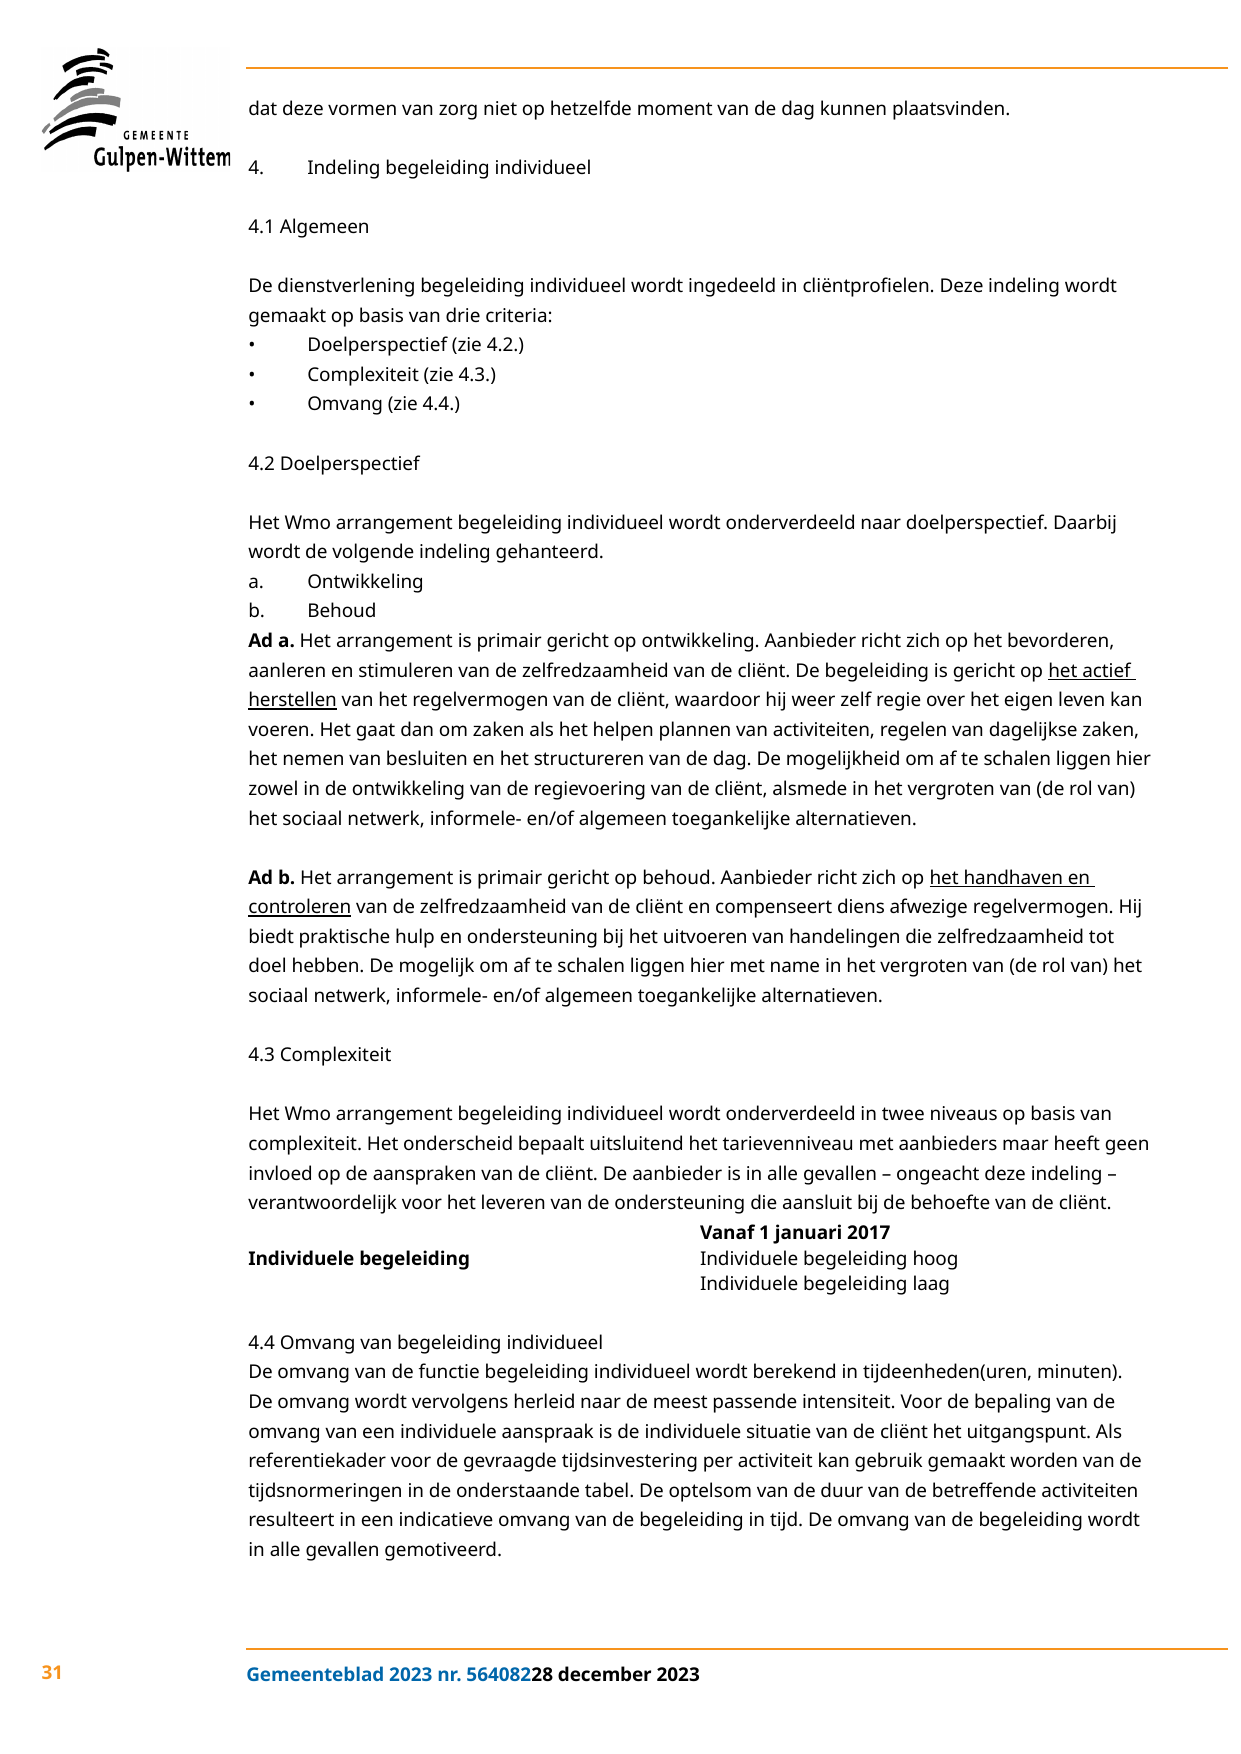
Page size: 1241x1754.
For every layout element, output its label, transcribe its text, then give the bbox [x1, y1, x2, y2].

text Ad a. Het arrangement is primair gericht op ontwikkeling. Aanbieder richt zich op het bevorderen, aanleren en stimuleren van de zelfredzaamheid van de cliënt. De begeleiding is gericht op het actief herstellen van het regelvermogen van de cliënt, waardoor hij weer zelf regie over het eigen leven kan voeren. Het gaat dan om zaken als het helpen plannen van activiteiten, regelen van dagelijkse zaken, het nemen van besluiten en het structureren van de dag. De mogelijkheid om af te schalen liggen hier zowel in de ontwikkeling van de regievoering van de cliënt, alsmede in het vergroten van (de rol van) het sociaal netwerk, informele- en/of algemeen toegankelijke alternatieven. [248, 627, 1152, 831]
text De omvang van de functie begeleiding individueel wordt berekend in tijdeenheden(uren, minuten). De omvang wordt vervolgens herleid naar de meest passende intensiteit. Voor de bepaling van de omvang van een individuele aanspraak is de individuele situatie van de cliënt het uitgangspunt. Als referentiekader voor de gevraagde tijdsinvestering per activiteit kan gebruik gemaakt worden van de tijdsnormeringen in de onderstaande tabel. De optelsom van de duur van de betreffende activiteiten resulteert in een indicatieve omvang van de begeleiding in tijd. De omvang van de begeleiding wordt in alle gevallen gemotiveerd. [248, 1359, 1152, 1562]
table_header Vanaf 1 januari 2017 [700, 1219, 1152, 1245]
list Behoud [248, 598, 1152, 623]
text De dienstverlening begeleiding individueel wordt ingedeeld in cliëntprofielen. Deze indeling wordt gemaakt op basis van drie criteria: [248, 272, 1152, 328]
table_cell Individuele begeleiding [248, 1245, 700, 1296]
text Het Wmo arrangement begeleiding individueel wordt onderverdeeld naar doelperspectief. Daarbij wordt de volgende indeling gehanteerd. [248, 509, 1152, 564]
list Ontwikkeling [248, 568, 1152, 594]
list Indeling begeleiding individueel [248, 154, 1152, 180]
text 4.2 Doelperspectief [248, 450, 1152, 476]
text 4.4 Omvang van begeleiding individueel [248, 1329, 1152, 1355]
table_header [248, 1219, 700, 1245]
table_cell Individuele begeleiding hoog [700, 1245, 1152, 1271]
table_cell Individuele begeleiding laag [700, 1271, 1152, 1296]
text dat deze vormen van zorg niet op hetzelfde moment van de dag kunnen plaatsvinden. [248, 95, 1152, 121]
list Doelperspectief (zie 4.2.) [248, 331, 1152, 357]
list Complexiteit (zie 4.3.) [248, 361, 1152, 387]
list Omvang (zie 4.4.) [248, 391, 1152, 416]
text 4.1 Algemeen [248, 213, 1152, 239]
text Ad b. Het arrangement is primair gericht op behoud. Aanbieder richt zich op het handhaven en controleren van de zelfredzaamheid van de cliënt en compenseert diens afwezige regelvermogen. Hij biedt praktische hulp en ondersteuning bij het uitvoeren van handelingen die zelfredzaamheid tot doel hebben. De mogelijk om af te schalen liggen hier met name in het vergroten van (de rol van) het sociaal netwerk, informele- en/of algemeen toegankelijke alternatieven. [248, 864, 1152, 1008]
text Het Wmo arrangement begeleiding individueel wordt onderverdeeld in twee niveaus op basis van complexiteit. Het onderscheid bepaalt uitsluitend het tarievenniveau met aanbieders maar heeft geen invloed op de aanspraken van de cliënt. De aanbieder is in alle gevallen – ongeacht deze indeling – verantwoordelijk voor het leveren van de ondersteuning die aansluit bij de behoefte van de cliënt. [248, 1101, 1152, 1215]
text 4.3 Complexiteit [248, 1041, 1152, 1067]
picture [41, 47, 231, 172]
